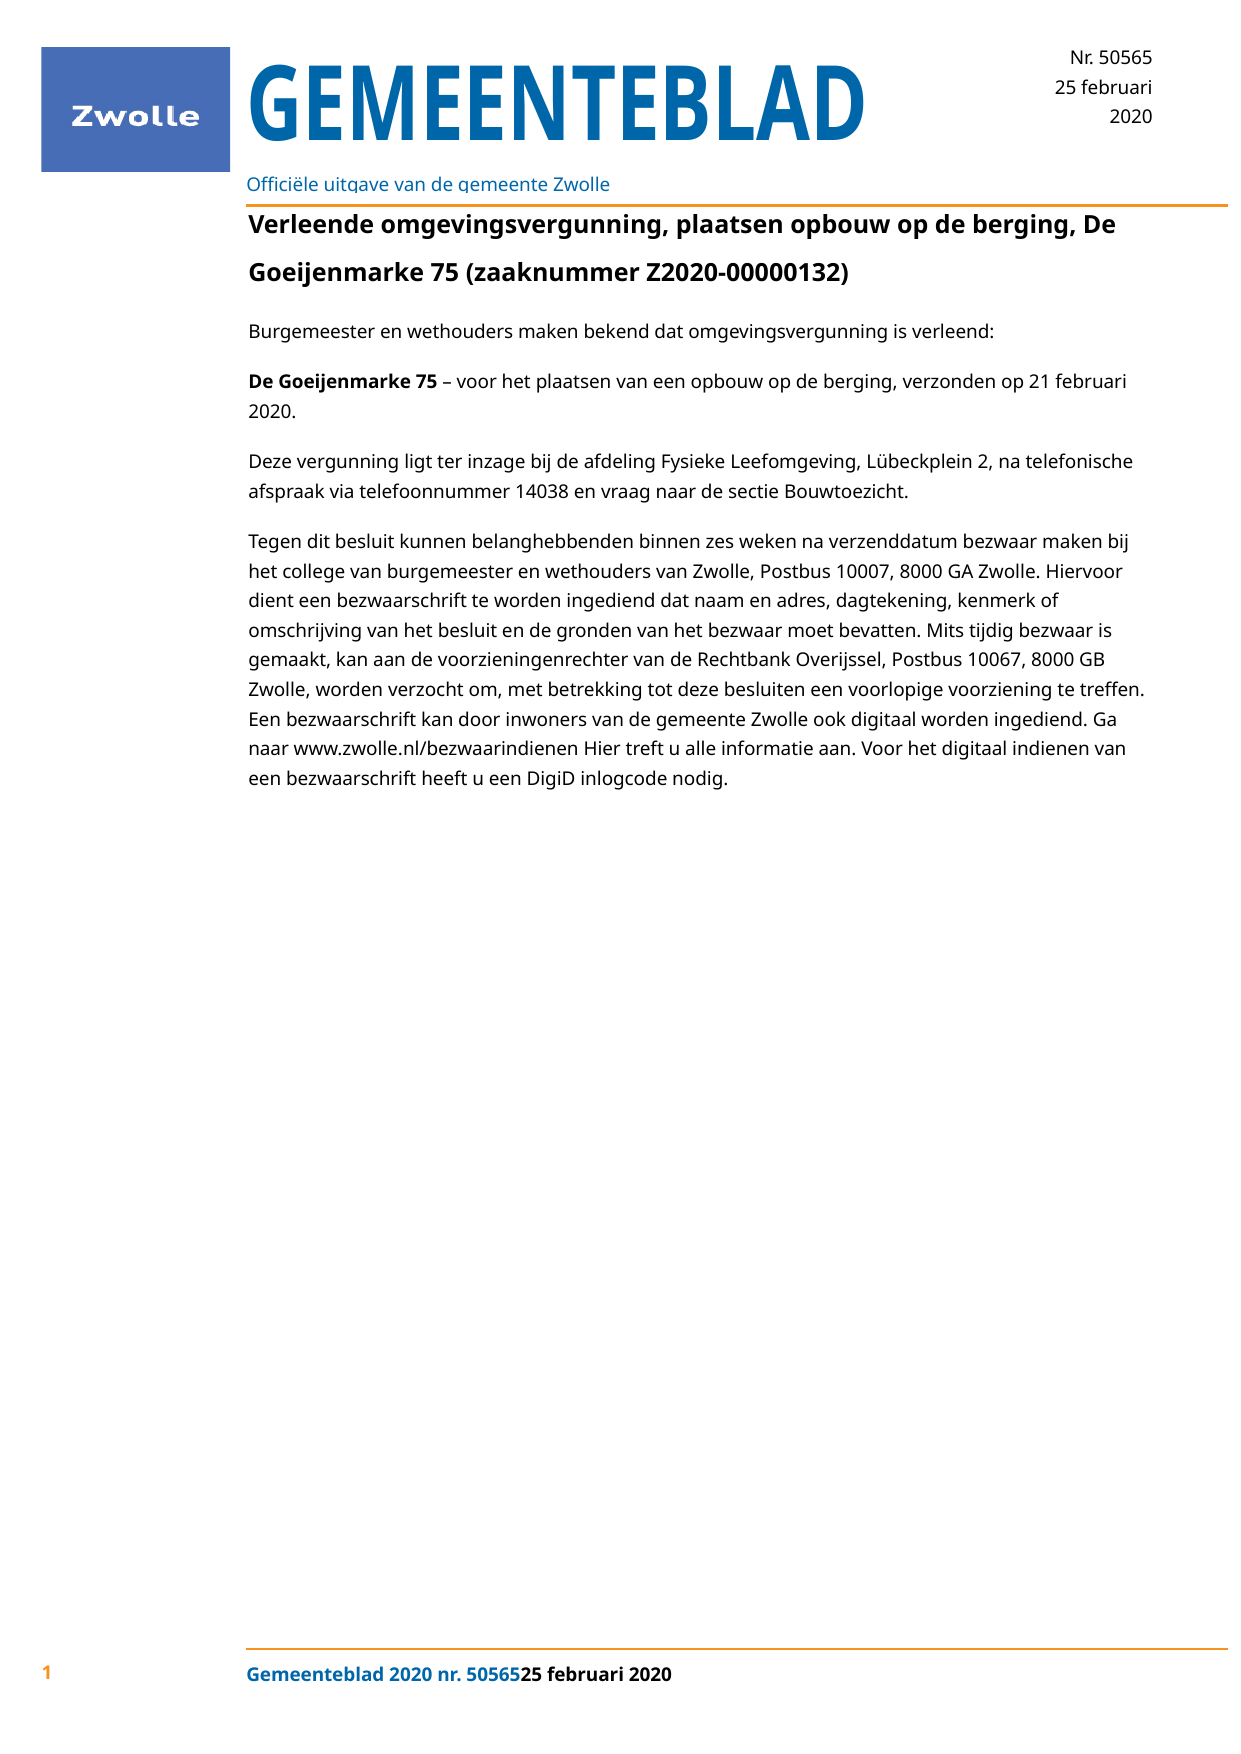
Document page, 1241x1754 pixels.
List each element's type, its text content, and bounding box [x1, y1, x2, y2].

text Burgemeester en wethouders maken bekend dat omgevingsvergunning is verleend: [248, 318, 1152, 344]
text Tegen dit besluit kunnen belanghebbenden binnen zes weken na verzenddatum bezwaar maken bij het college van burgemeester en wethouders van Zwolle, Postbus 10007, 8000 GA Zwolle. Hiervoor dient een bezwaarschrift te worden ingediend dat naam en adres, dagtekening, kenmerk of omschrijving van het besluit en de gronden van het bezwaar moet bevatten. Mits tijdig bezwaar is gemaakt, kan aan de voorzieningenrechter van de Rechtbank Overijssel, Postbus 10067, 8000 GB Zwolle, worden verzocht om, met betrekking tot deze besluiten een voorlopige voorziening te treffen. Een bezwaarschrift kan door inwoners van de gemeente Zwolle ook digitaal worden ingediend. Ga naar www.zwolle.nl/bezwaarindienen Hier treft u alle informatie aan. Voor het digitaal indienen van een bezwaarschrift heeft u een DigiD inlogcode nodig. [248, 528, 1152, 791]
text De Goeijenmarke 75 – voor het plaatsen van een opbouw op de berging, verzonden op 21 februari 2020. [248, 368, 1152, 424]
text Deze vergunning ligt ter inzage bij de afdeling Fysieke Leefomgeving, Lübeckplein 2, na telefonische afspraak via telefoonnummer 14038 en vraag naar de sectie Bouwtoezicht. [248, 448, 1152, 504]
text Verleende omgevingsvergunning, plaatsen opbouw op de berging, De Goeijenmarke 75 (zaaknummer Z2020-00000132) [248, 207, 1152, 288]
picture [41, 47, 231, 172]
